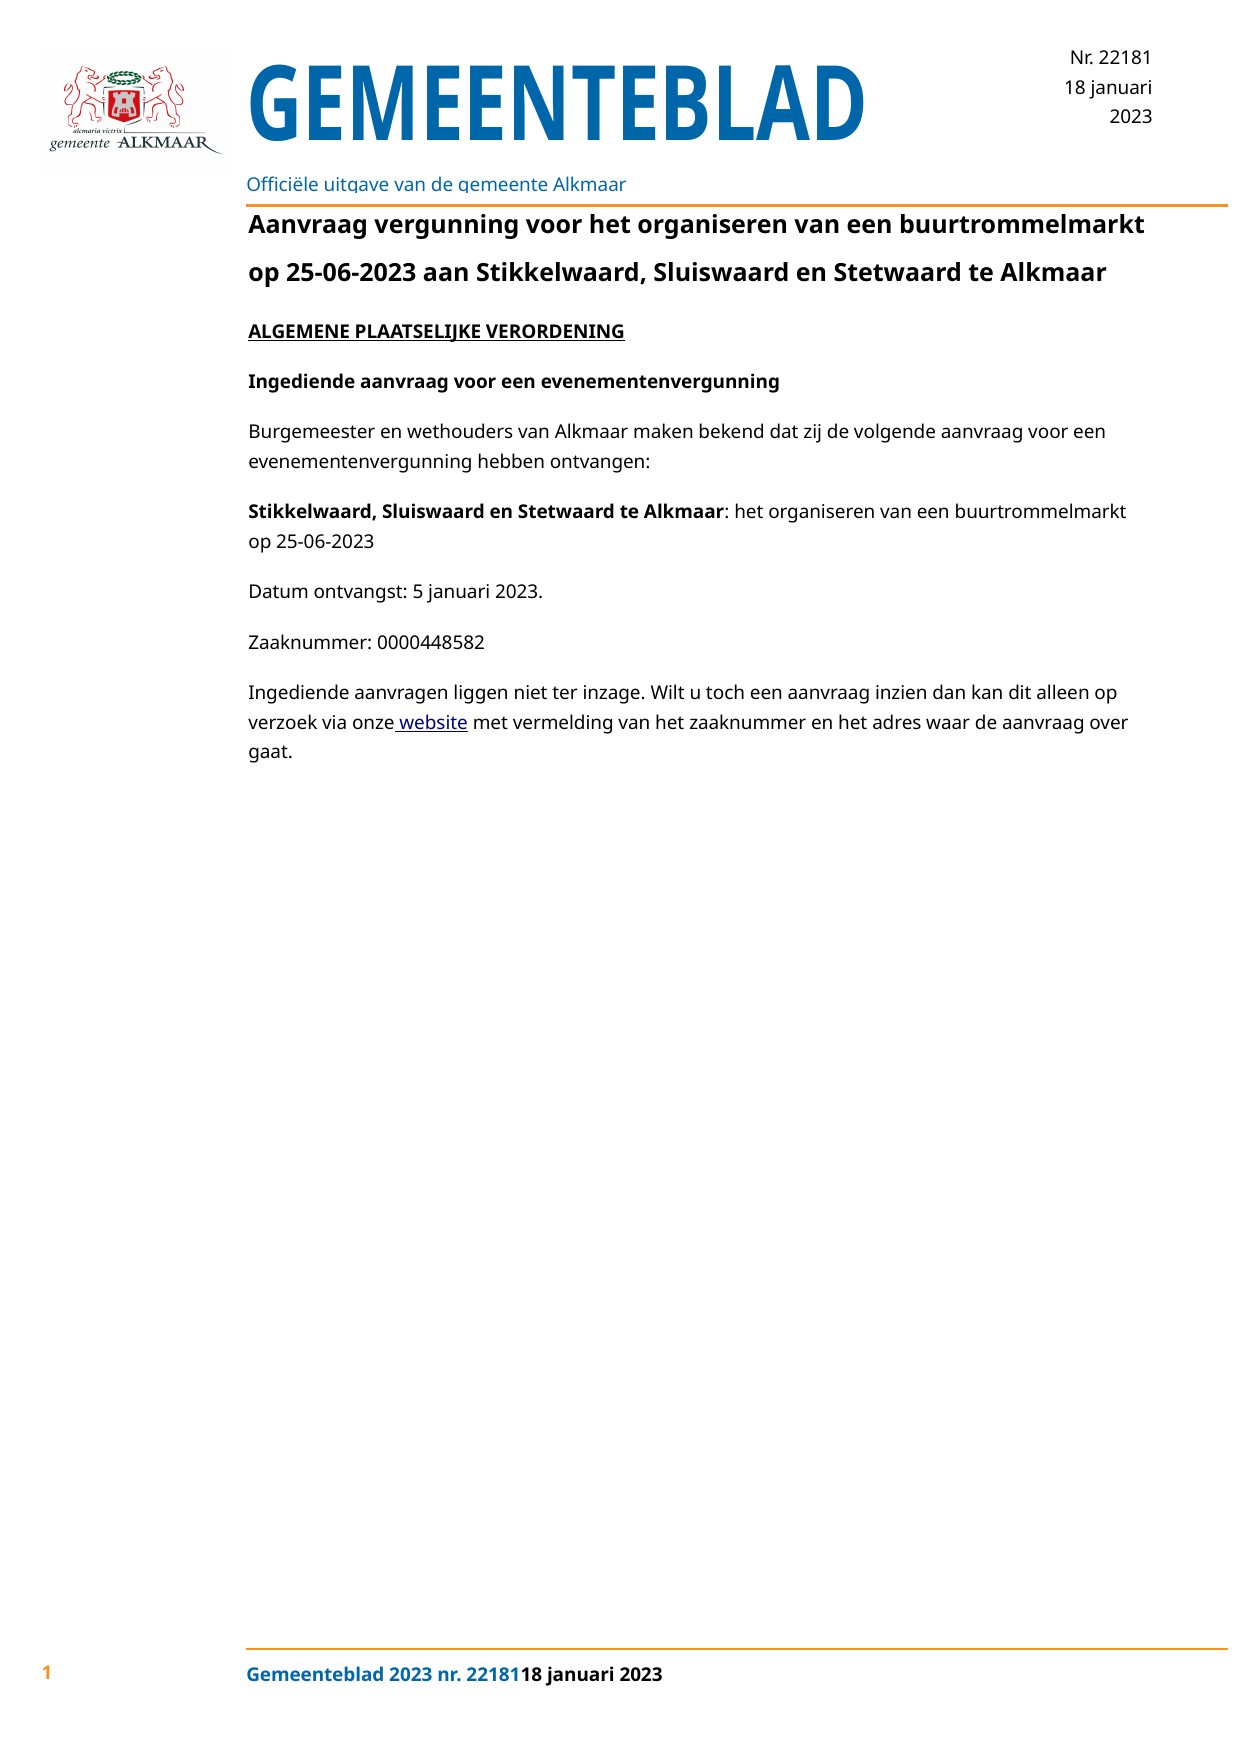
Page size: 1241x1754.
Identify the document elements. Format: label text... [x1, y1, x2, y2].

text ALGEMENE PLAATSELIJKE VERORDENING [248, 318, 1152, 344]
text Zaaknummer: 0000448582 [248, 629, 1152, 655]
text Stikkelwaard, Sluiswaard en Stetwaard te Alkmaar: het organiseren van een buurtrommelmarkt op 25-06-2023 [248, 499, 1152, 554]
text Aanvraag vergunning voor het organiseren van een buurtrommelmarkt op 25-06-2023 aan Stikkelwaard, Sluiswaard en Stetwaard te Alkmaar [248, 207, 1152, 288]
picture [41, 47, 231, 172]
text Burgemeester en wethouders van Alkmaar maken bekend dat zij de volgende aanvraag voor een evenementenvergunning hebben ontvangen: [248, 419, 1152, 474]
text Datum ontvangst: 5 januari 2023. [248, 579, 1152, 604]
text Ingediende aanvraag voor een evenementenvergunning [248, 368, 1152, 394]
text Ingediende aanvragen liggen niet ter inzage. Wilt u toch een aanvraag inzien dan kan dit alleen op verzoek via onze website met vermelding van het zaaknummer en het adres waar de aanvraag over gaat. [248, 679, 1152, 764]
